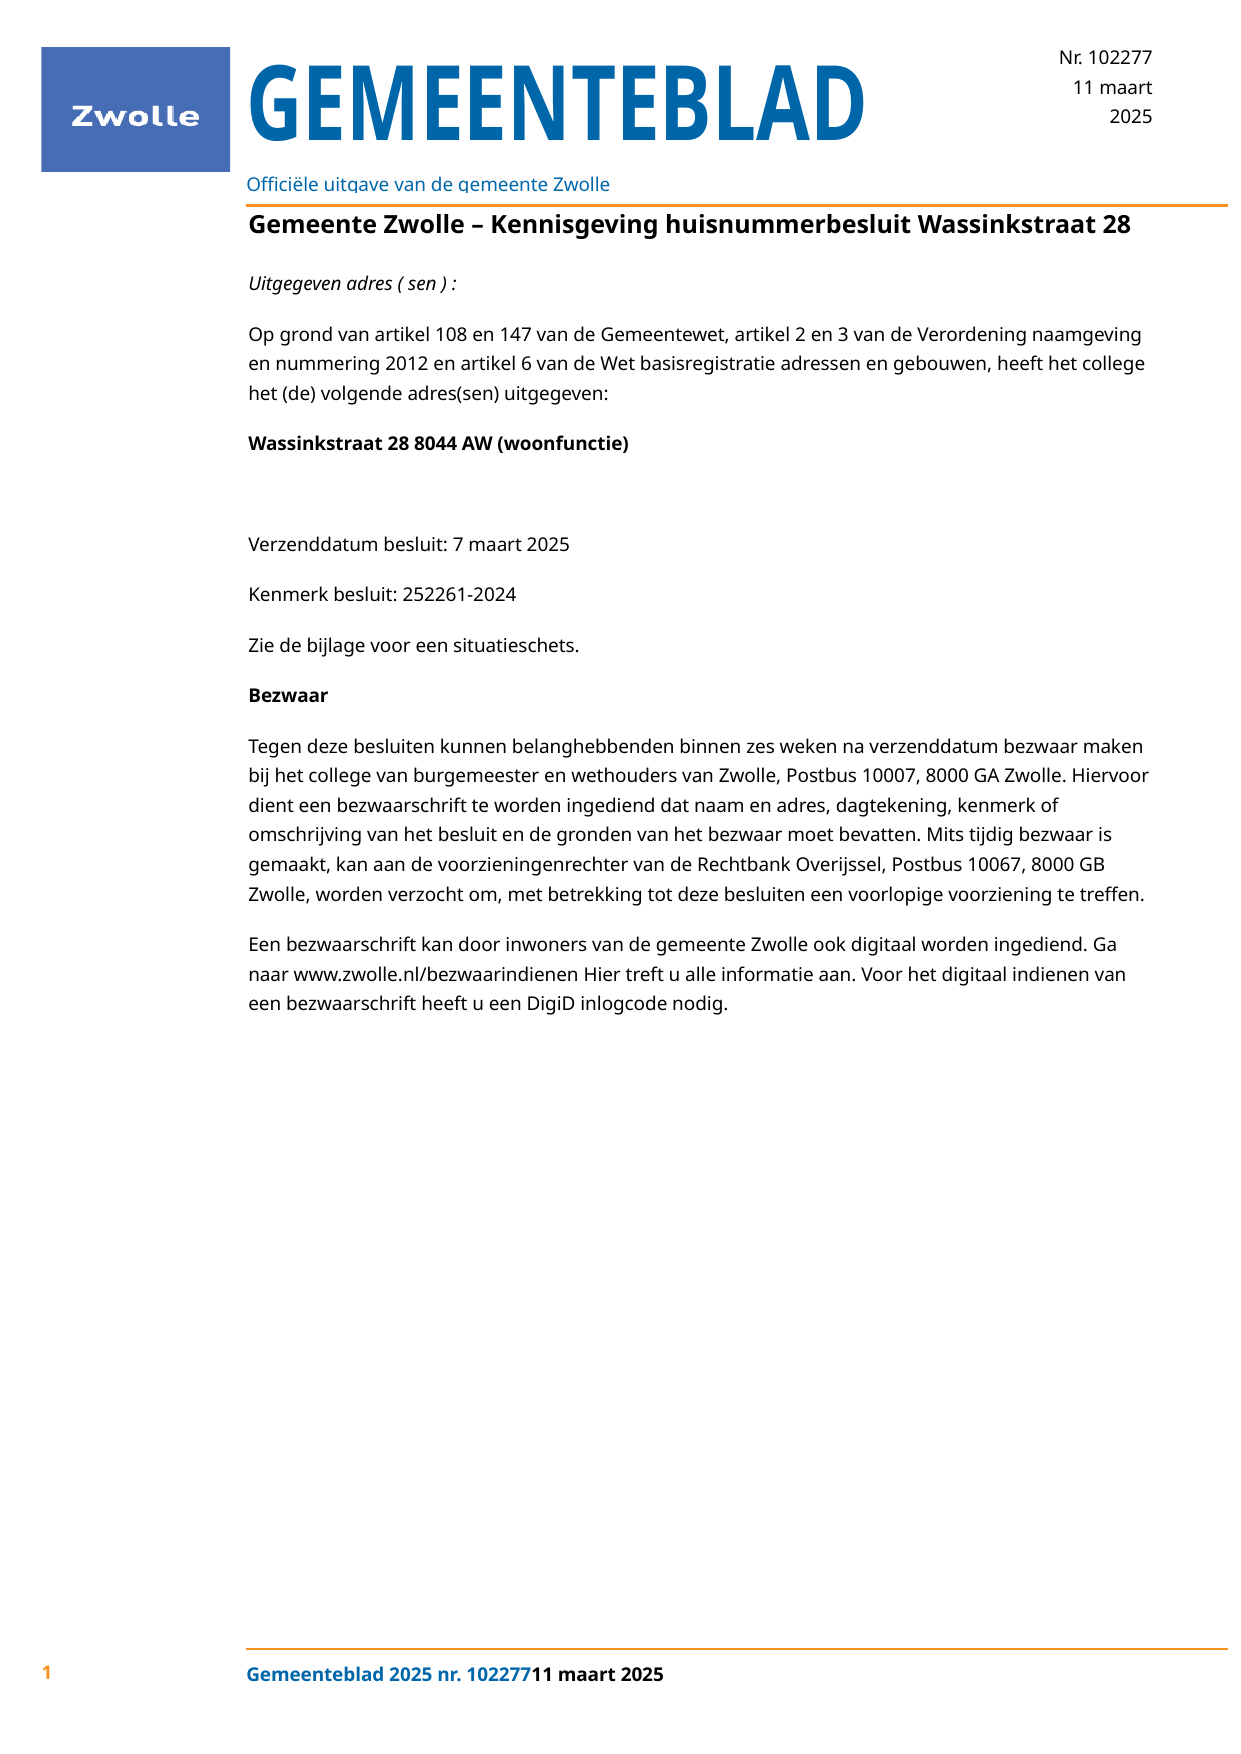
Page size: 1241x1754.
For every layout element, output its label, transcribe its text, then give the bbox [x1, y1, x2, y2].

text Bezwaar [248, 682, 1152, 708]
text Uitgegeven adres ( sen ) : [248, 270, 1152, 296]
text Tegen deze besluiten kunnen belanghebbenden binnen zes weken na verzenddatum bezwaar maken bij het college van burgemeester en wethouders van Zwolle, Postbus 10007, 8000 GA Zwolle. Hiervoor dient een bezwaarschrift te worden ingediend dat naam en adres, dagtekening, kenmerk of omschrijving van het besluit en de gronden van het bezwaar moet bevatten. Mits tijdig bezwaar is gemaakt, kan aan de voorzieningenrechter van de Rechtbank Overijssel, Postbus 10067, 8000 GB Zwolle, worden verzocht om, met betrekking tot deze besluiten een voorlopige voorziening te treffen. [248, 733, 1152, 906]
text Kenmerk besluit: 252261-2024 [248, 582, 1152, 607]
text Gemeente Zwolle – Kennisgeving huisnummerbesluit Wassinkstraat 28 [248, 207, 1152, 241]
text Een bezwaarschrift kan door inwoners van de gemeente Zwolle ook digitaal worden ingediend. Ga naar www.zwolle.nl/bezwaarindienen Hier treft u alle informatie aan. Voor het digitaal indienen van een bezwaarschrift heeft u een DigiD inlogcode nodig. [248, 931, 1152, 1016]
text Zie de bijlage voor een situatieschets. [248, 632, 1152, 658]
text Verzenddatum besluit: 7 maart 2025 [248, 531, 1152, 557]
picture [41, 47, 231, 172]
text Wassinkstraat 28 8044 AW (woonfunctie) [248, 430, 1152, 456]
text Op grond van artikel 108 en 147 van de Gemeentewet, artikel 2 en 3 van de Verordening naamgeving en nummering 2012 en artikel 6 van de Wet basisregistratie adressen en gebouwen, heeft het college het (de) volgende adres(sen) uitgegeven: [248, 321, 1152, 406]
